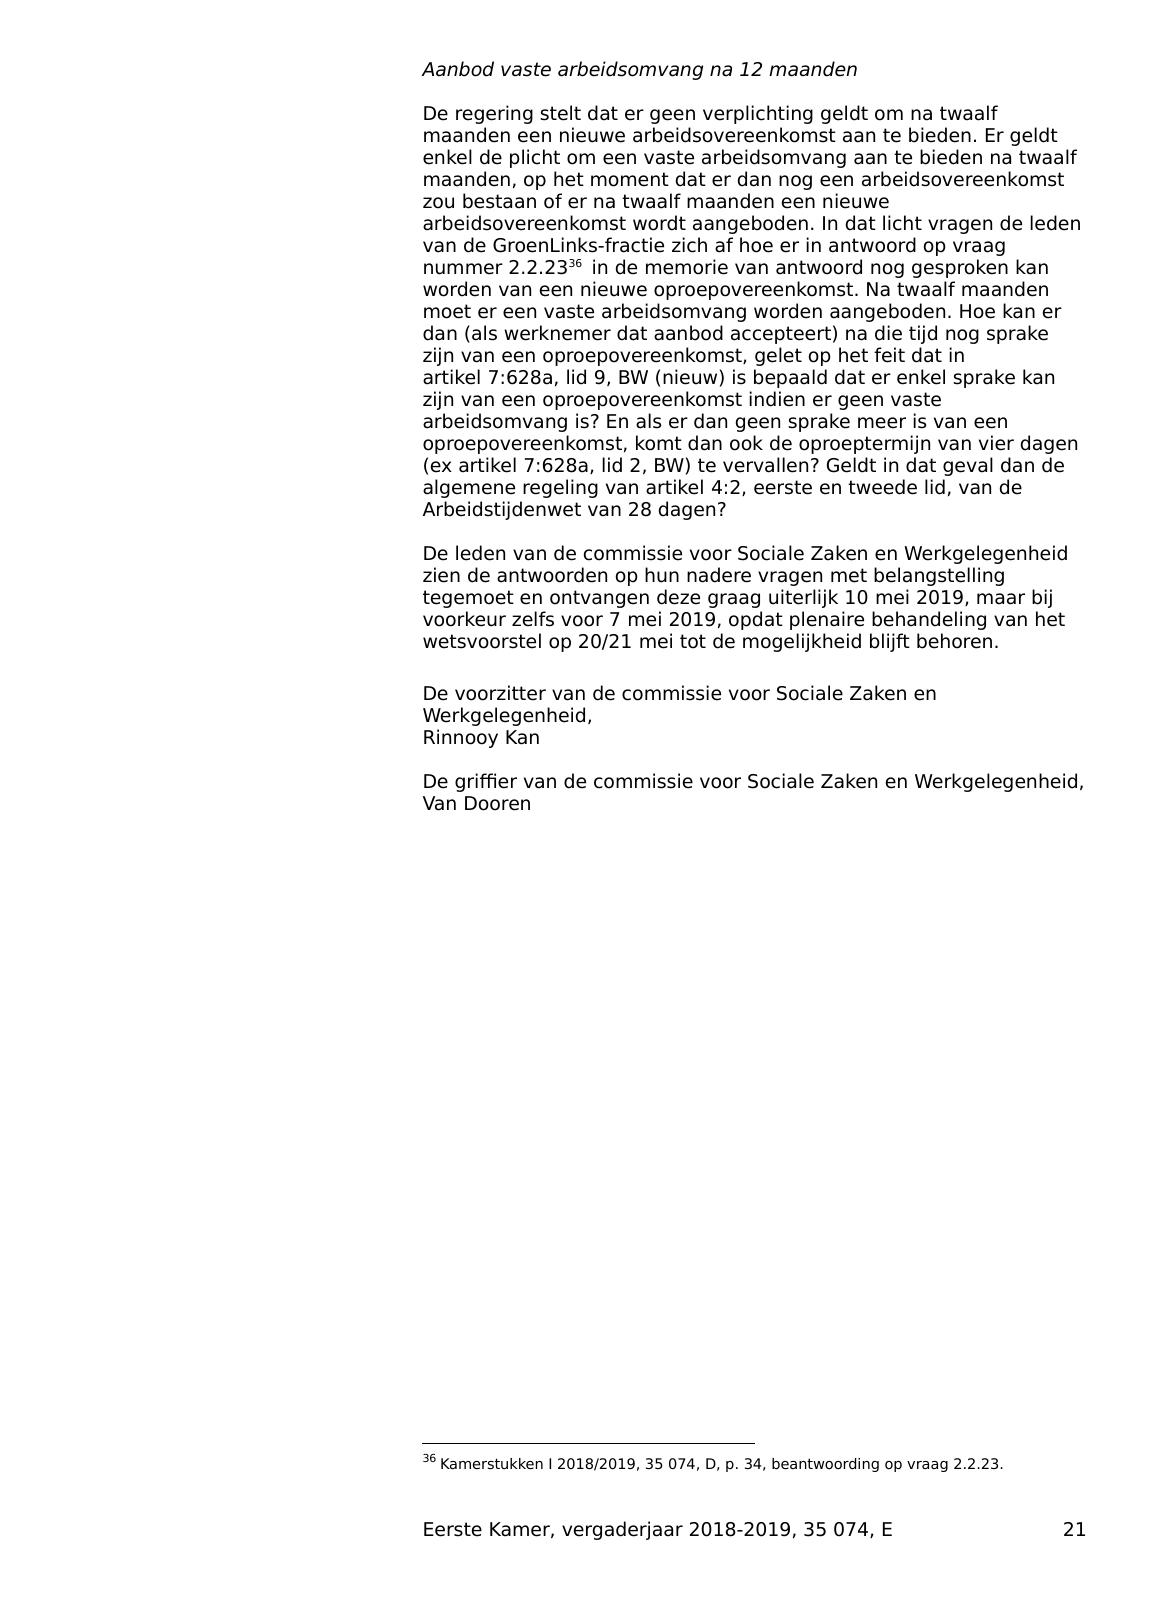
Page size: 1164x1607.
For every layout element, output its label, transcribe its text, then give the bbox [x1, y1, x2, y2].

text De leden van de commissie voor Sociale Zaken en Werkgelegenheid zien de antwoorden op hun nadere vragen met belangstelling tegemoet en ontvangen deze graag uiterlijk 10 mei 2019, maar bij voorkeur zelfs voor 7 mei 2019, opdat plenaire behandeling van het wetsvoorstel op 20/21 mei tot de mogelijkheid blijft behoren. [422, 543, 1087, 653]
text Kamerstukken I 2018/2019, 35 074, D, p. 34, beantwoording op vraag 2.2.23. [422, 1452, 1087, 1474]
subtitle Aanbod vaste arbeidsomvang na 12 maanden [422, 59, 1087, 81]
text De voorzitter van de commissie voor Sociale Zaken en Werkgelegenheid, Rinnooy Kan [422, 683, 1087, 749]
text De griffier van de commissie voor Sociale Zaken en Werkgelegenheid, Van Dooren [422, 771, 1087, 815]
text De regering stelt dat er geen verplichting geldt om na twaalf maanden een nieuwe arbeidsovereenkomst aan te bieden. Er geldt enkel de plicht om een vaste arbeidsomvang aan te bieden na twaalf maanden, op het moment dat er dan nog een arbeidsovereenkomst zou bestaan of er na twaalf maanden een nieuwe arbeidsovereenkomst wordt aangeboden. In dat licht vragen de leden van de GroenLinks-fractie zich af hoe er in antwoord op vraag nummer 2.2.23 in de memorie van antwoord nog gesproken kan worden van een nieuwe oproepovereenkomst. Na twaalf maanden moet er een vaste arbeidsomvang worden aangeboden. Hoe kan er dan (als werknemer dat aanbod accepteert) na die tijd nog sprake zijn van een oproepovereenkomst, gelet op het feit dat in artikel 7:628a, lid 9, BW (nieuw) is bepaald dat er enkel sprake kan zijn van een oproepovereenkomst indien er geen vaste arbeidsomvang is? En als er dan geen sprake meer is van een oproepovereenkomst, komt dan ook de oproeptermijn van vier dagen (ex artikel 7:628a, lid 2, BW) te vervallen? Geldt in dat geval dan de algemene regeling van artikel 4:2, eerste en tweede lid, van de Arbeidstijdenwet van 28 dagen? [422, 103, 1087, 521]
